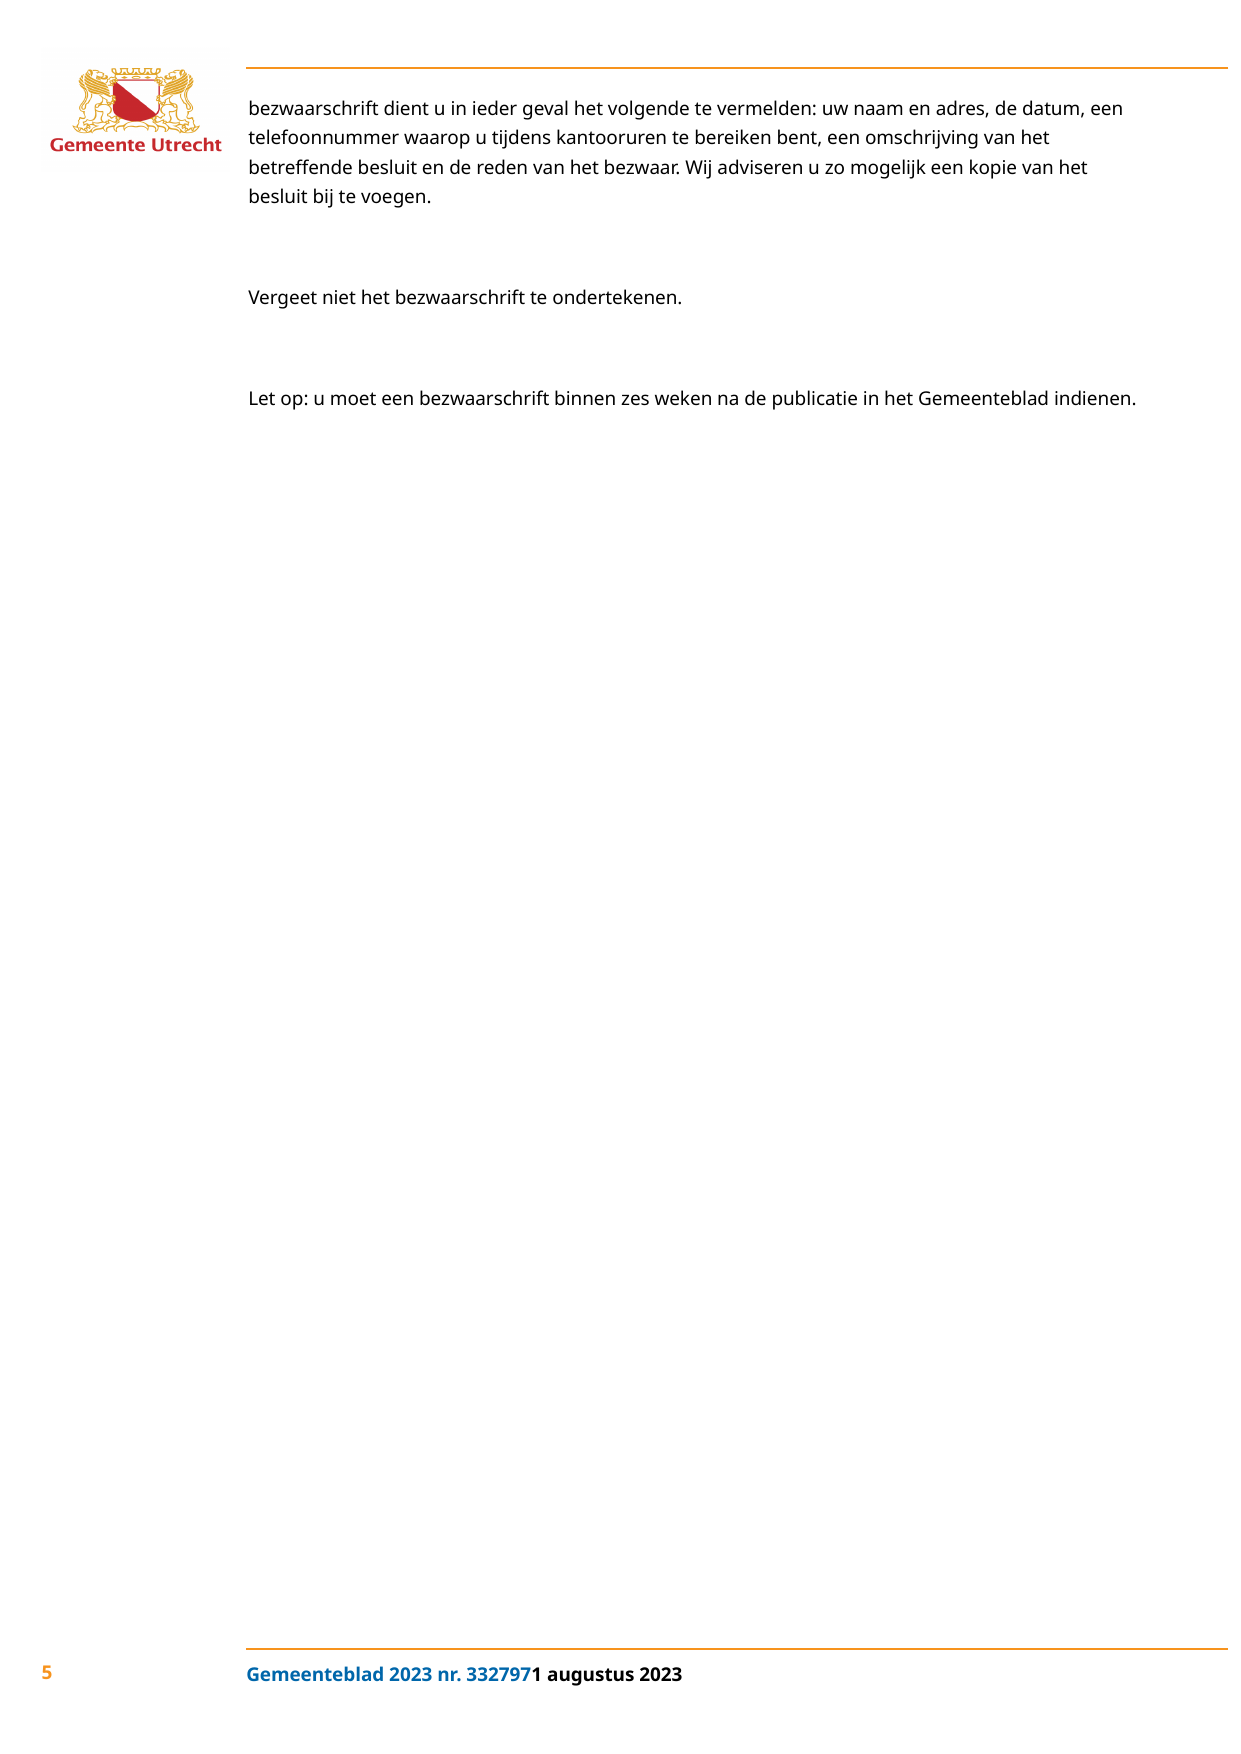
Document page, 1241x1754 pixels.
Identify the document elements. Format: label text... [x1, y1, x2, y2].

picture [41, 47, 231, 172]
text bezwaarschrift dient u in ieder geval het volgende te vermelden: uw naam en adres, de datum, een telefoonnummer waarop u tijdens kantooruren te bereiken bent, een omschrijving van het betreffende besluit en de reden van het bezwaar. Wij adviseren u zo mogelijk een kopie van het besluit bij te voegen. [248, 95, 1152, 209]
text Let op: u moet een bezwaarschrift binnen zes weken na de publicatie in het Gemeenteblad indienen. [248, 385, 1152, 411]
text Vergeet niet het bezwaarschrift te ondertekenen. [248, 284, 1152, 310]
